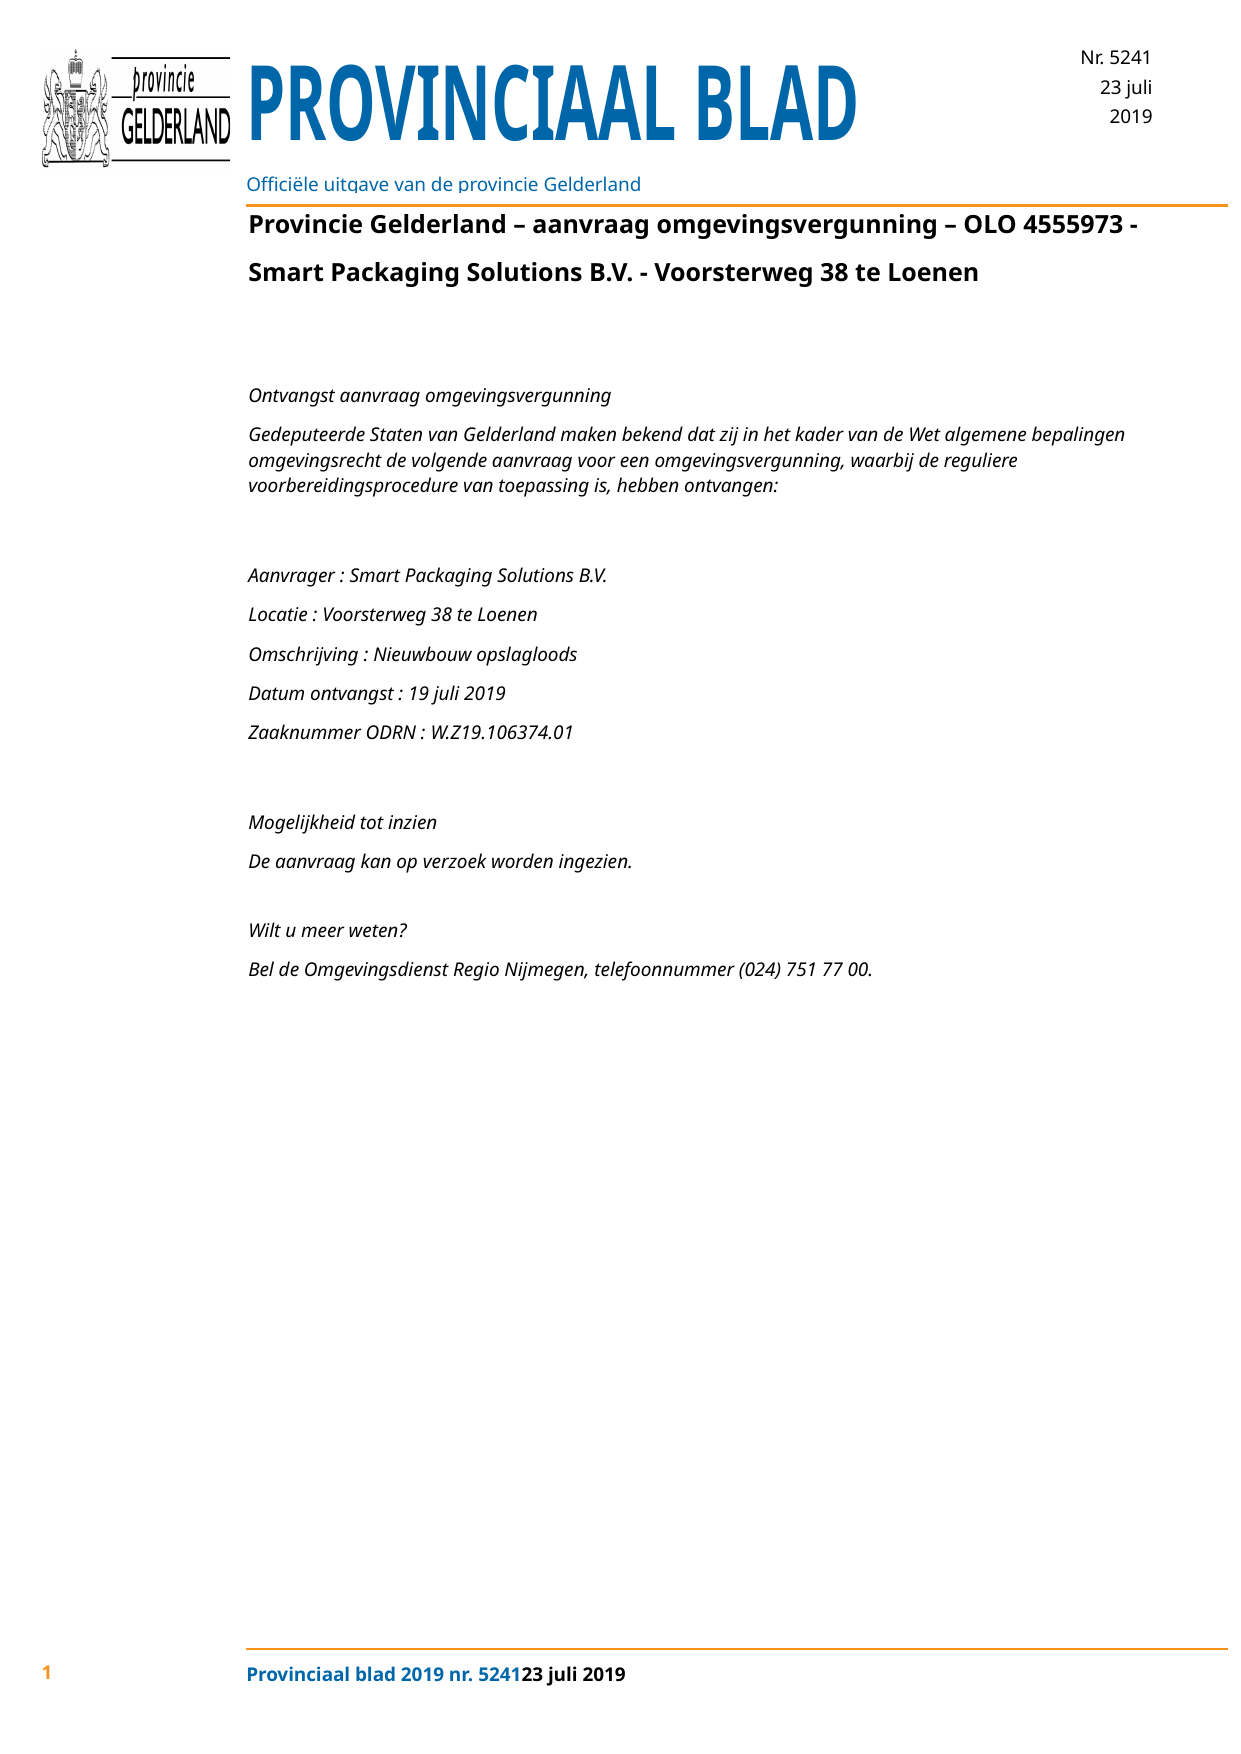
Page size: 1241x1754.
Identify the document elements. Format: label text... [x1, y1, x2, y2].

text De aanvraag kan op verzoek worden ingezien. [248, 848, 1152, 874]
text Zaaknummer ODRN : W.Z19.106374.01 [248, 719, 1152, 745]
text Datum ontvangst : 19 juli 2019 [248, 680, 1152, 706]
text Aanvrager : Smart Packaging Solutions B.V. [248, 562, 1152, 588]
text Mogelijkheid tot inzien [248, 809, 1152, 835]
text Bel de Omgevingsdienst Regio Nijmegen, telefoonnummer (024) 751 77 00. [248, 956, 1152, 982]
text Ontvangst aanvraag omgevingsvergunning [248, 382, 1152, 408]
text Omschrijving : Nieuwbouw opslagloods [248, 641, 1152, 667]
picture [41, 47, 231, 172]
text Locatie : Voorsterweg 38 te Loenen [248, 602, 1152, 627]
text Gedeputeerde Staten van Gelderland maken bekend dat zij in het kader van de Wet algemene bepalingen omgevingsrecht de volgende aanvraag voor een omgevingsvergunning, waarbij de reguliere voorbereidingsprocedure van toepassing is, hebben ontvangen: [248, 421, 1152, 498]
text Provincie Gelderland – aanvraag omgevingsvergunning – OLO 4555973 - Smart Packaging Solutions B.V. - Voorsterweg 38 te Loenen [248, 207, 1152, 288]
text Wilt u meer weten? [248, 917, 1152, 943]
